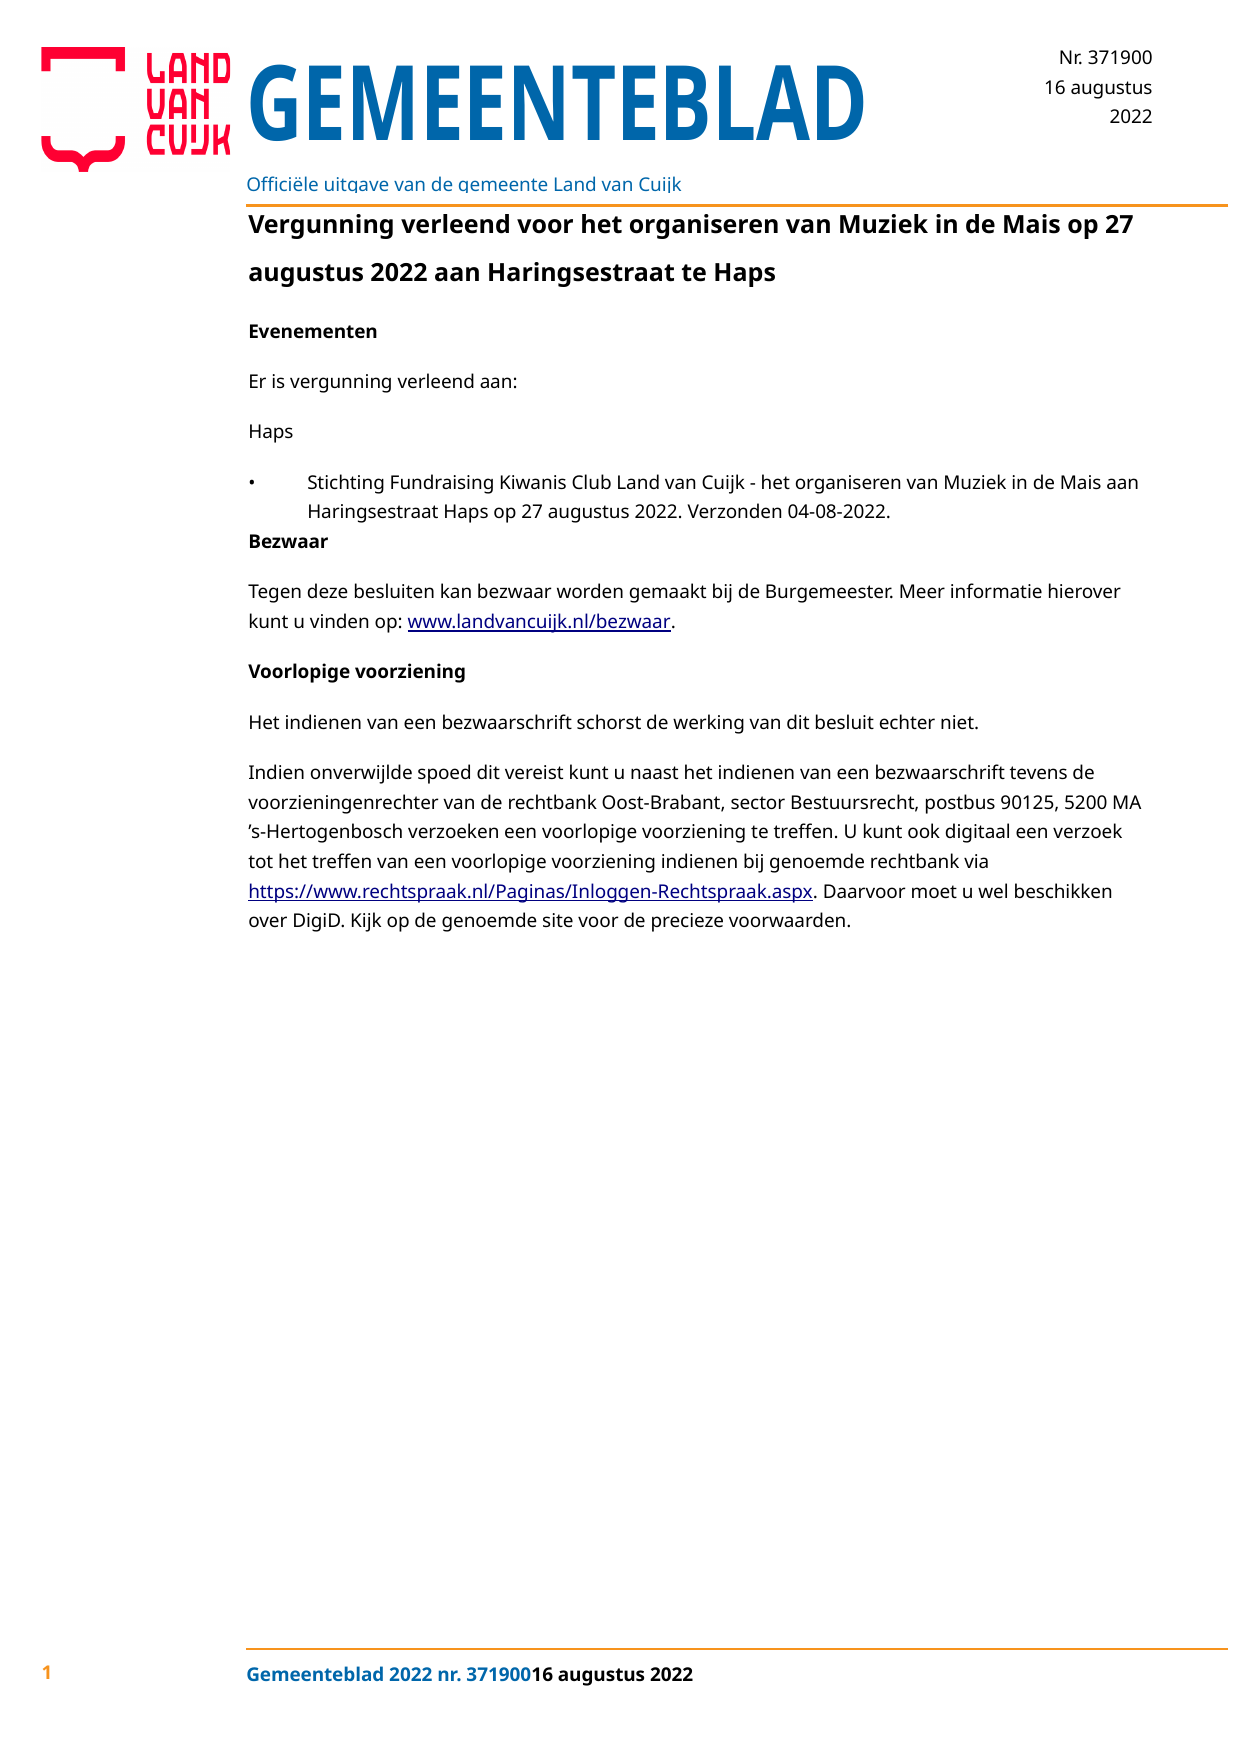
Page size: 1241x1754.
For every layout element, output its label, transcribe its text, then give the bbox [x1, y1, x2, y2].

text Indien onverwijlde spoed dit vereist kunt u naast het indienen van een bezwaarschrift tevens de voorzieningenrechter van de rechtbank Oost-Brabant, sector Bestuursrecht, postbus 90125, 5200 MA ’s-Hertogenbosch verzoeken een voorlopige voorziening te treffen. U kunt ook digitaal een verzoek tot het treffen van een voorlopige voorziening indienen bij genoemde rechtbank via https://www.rechtspraak.nl/Paginas/Inloggen-Rechtspraak.aspx. Daarvoor moet u wel beschikken over DigiD. Kijk op de genoemde site voor de precieze voorwaarden. [248, 759, 1152, 933]
text Het indienen van een bezwaarschrift schorst de werking van dit besluit echter niet. [248, 709, 1152, 735]
list Stichting Fundraising Kiwanis Club Land van Cuijk - het organiseren van Muziek in de Mais aan Haringsestraat Haps op 27 augustus 2022. Verzonden 04-08-2022. [248, 469, 1152, 524]
text Evenementen [248, 318, 1152, 344]
text Haps [248, 419, 1152, 444]
text Voorlopige voorziening [248, 659, 1152, 684]
text Tegen deze besluiten kan bezwaar worden gemaakt bij de Burgemeester. Meer informatie hierover kunt u vinden op: www.landvancuijk.nl/bezwaar. [248, 579, 1152, 634]
text Er is vergunning verleend aan: [248, 368, 1152, 394]
picture [41, 47, 231, 172]
text Vergunning verleend voor het organiseren van Muziek in de Mais op 27 augustus 2022 aan Haringsestraat te Haps [248, 207, 1152, 288]
text Bezwaar [248, 528, 1152, 554]
